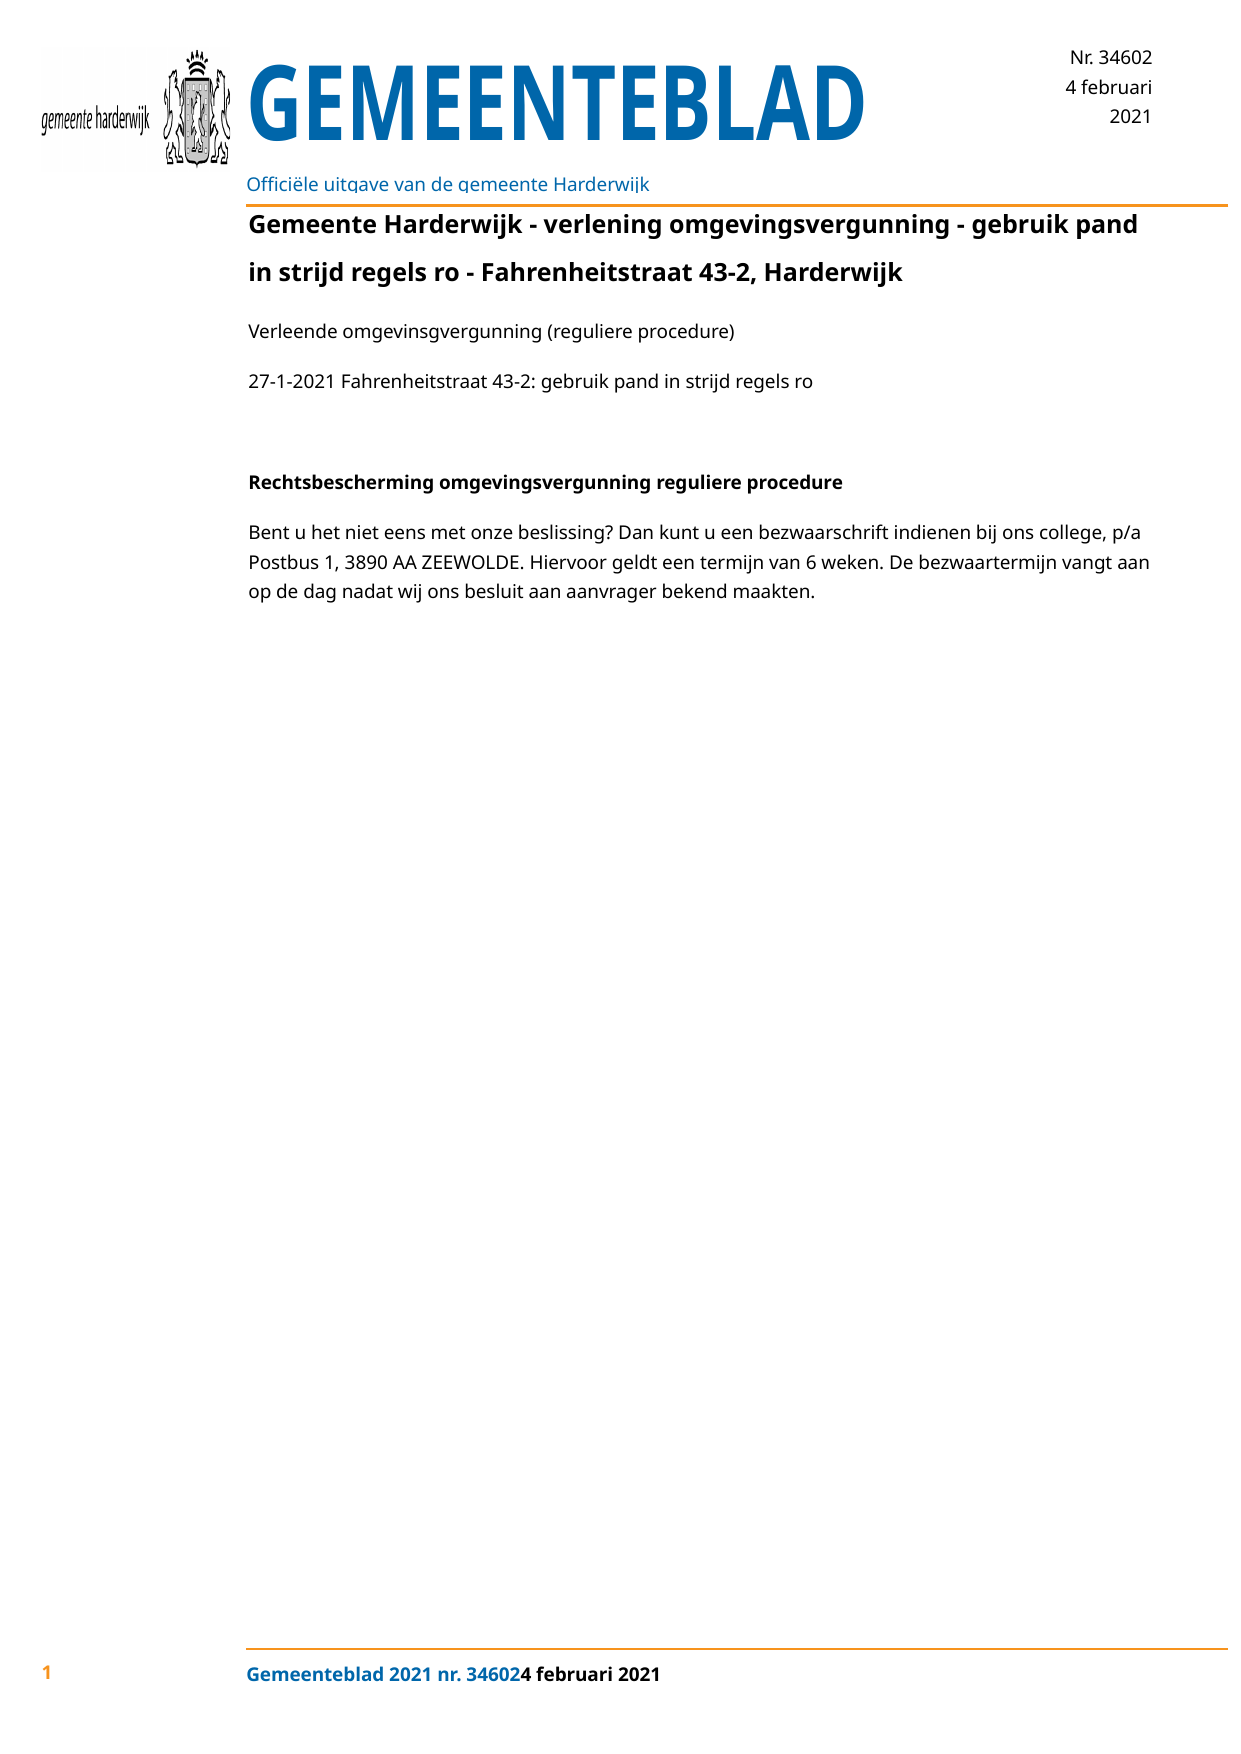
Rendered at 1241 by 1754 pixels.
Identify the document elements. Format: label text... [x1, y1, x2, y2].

picture [41, 47, 231, 172]
text 27-1-2021 Fahrenheitstraat 43-2: gebruik pand in strijd regels ro [248, 368, 1152, 394]
text Rechtsbescherming omgevingsvergunning reguliere procedure [248, 469, 1152, 495]
text Bent u het niet eens met onze beslissing? Dan kunt u een bezwaarschrift indienen bij ons college, p/a Postbus 1, 3890 AA ZEEWOLDE. Hiervoor geldt een termijn van 6 weken. De bezwaartermijn vangt aan op de dag nadat wij ons besluit aan aanvrager bekend maakten. [248, 519, 1152, 604]
text Gemeente Harderwijk - verlening omgevingsvergunning - gebruik pand in strijd regels ro - Fahrenheitstraat 43-2, Harderwijk [248, 207, 1152, 288]
text Verleende omgevinsgvergunning (reguliere procedure) [248, 318, 1152, 344]
